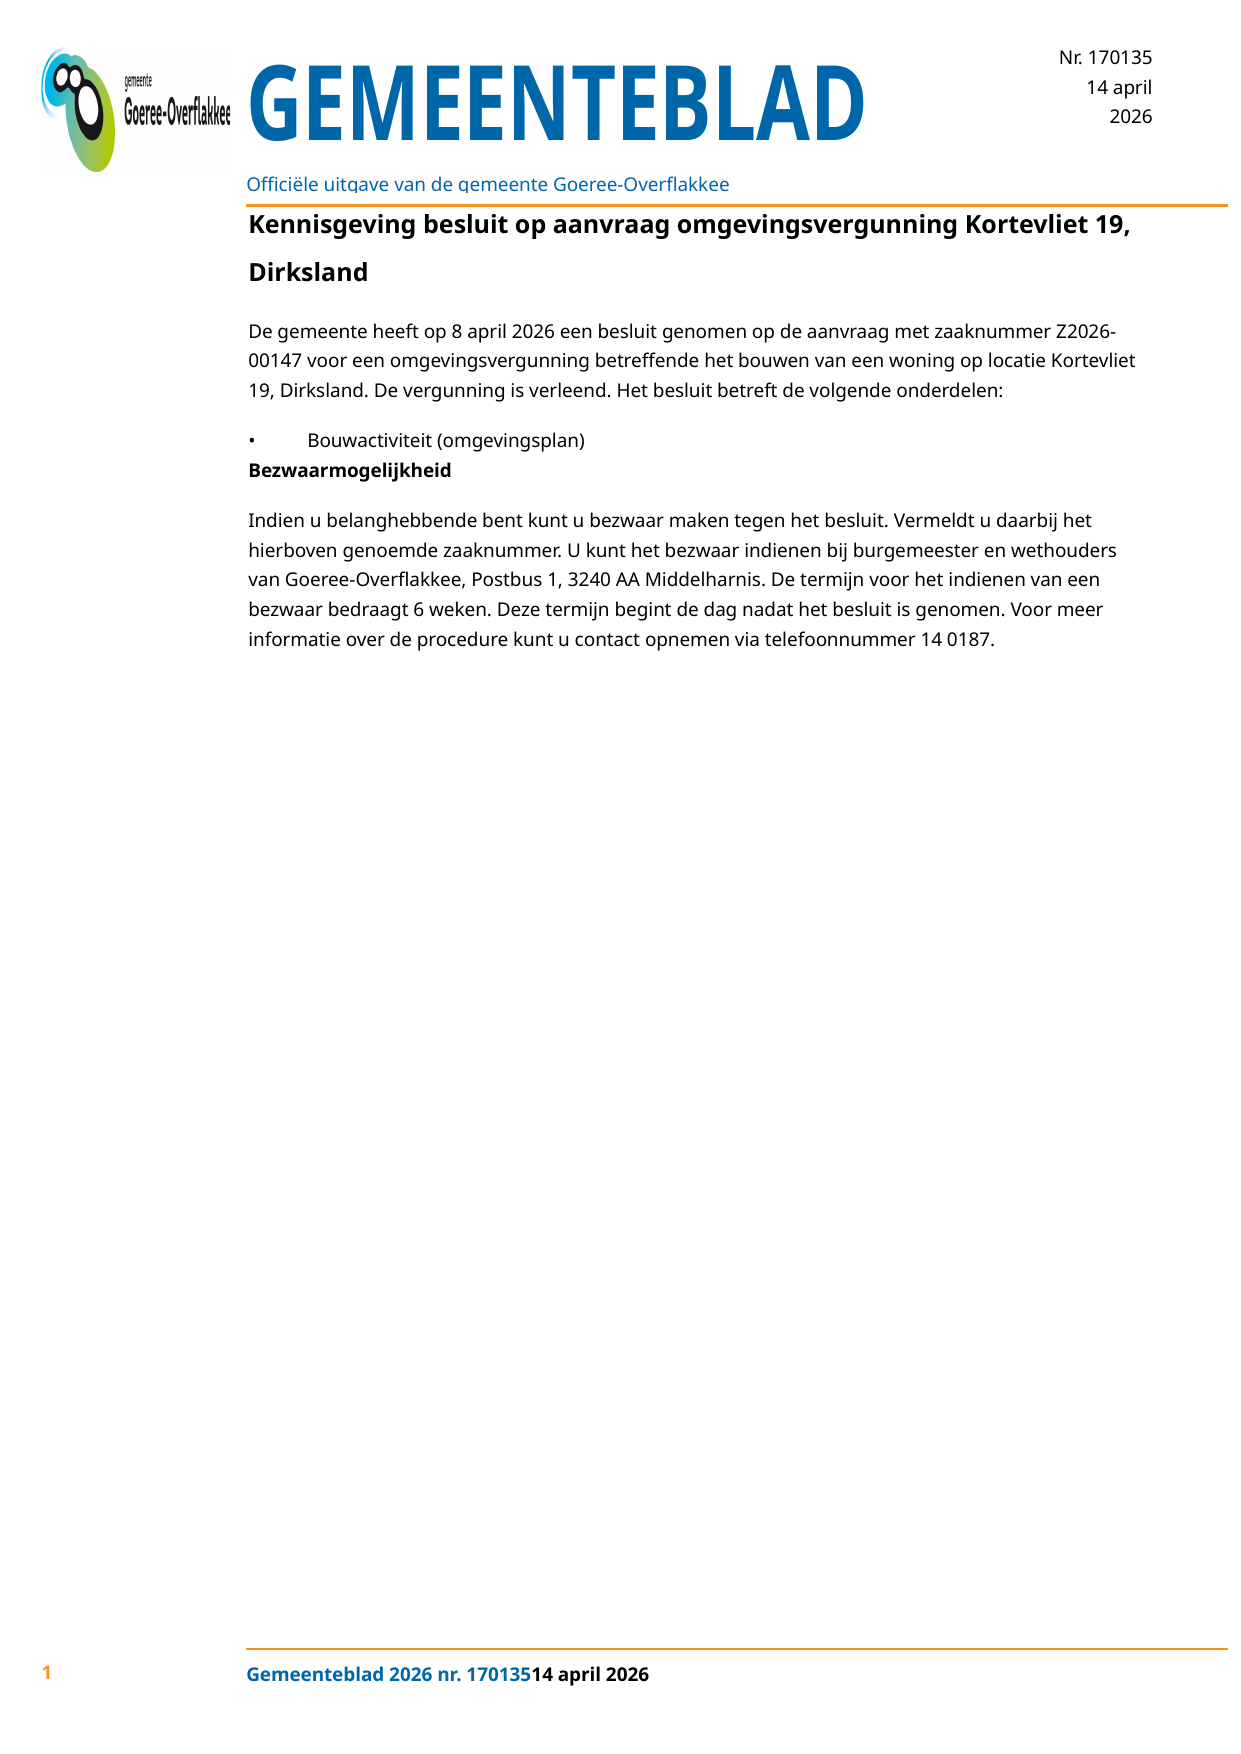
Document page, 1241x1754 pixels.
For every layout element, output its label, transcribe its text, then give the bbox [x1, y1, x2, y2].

list Bouwactiviteit (omgevingsplan) [248, 427, 1152, 453]
text Bezwaarmogelijkheid [248, 457, 1152, 483]
text Indien u belanghebbende bent kunt u bezwaar maken tegen het besluit. Vermeldt u daarbij het hierboven genoemde zaaknummer. U kunt het bezwaar indienen bij burgemeester en wethouders van Goeree-Overflakkee, Postbus 1, 3240 AA Middelharnis. De termijn voor het indienen van een bezwaar bedraagt 6 weken. Deze termijn begint de dag nadat het besluit is genomen. Voor meer informatie over de procedure kunt u contact opnemen via telefoonnummer 14 0187. [248, 507, 1152, 652]
text Kennisgeving besluit op aanvraag omgevingsvergunning Kortevliet 19, Dirksland [248, 207, 1152, 288]
text De gemeente heeft op 8 april 2026 een besluit genomen op de aanvraag met zaaknummer Z2026-00147 voor een omgevingsvergunning betreffende het bouwen van een woning op locatie Kortevliet 19, Dirksland. De vergunning is verleend. Het besluit betreft de volgende onderdelen: [248, 318, 1152, 403]
picture [41, 47, 231, 172]
